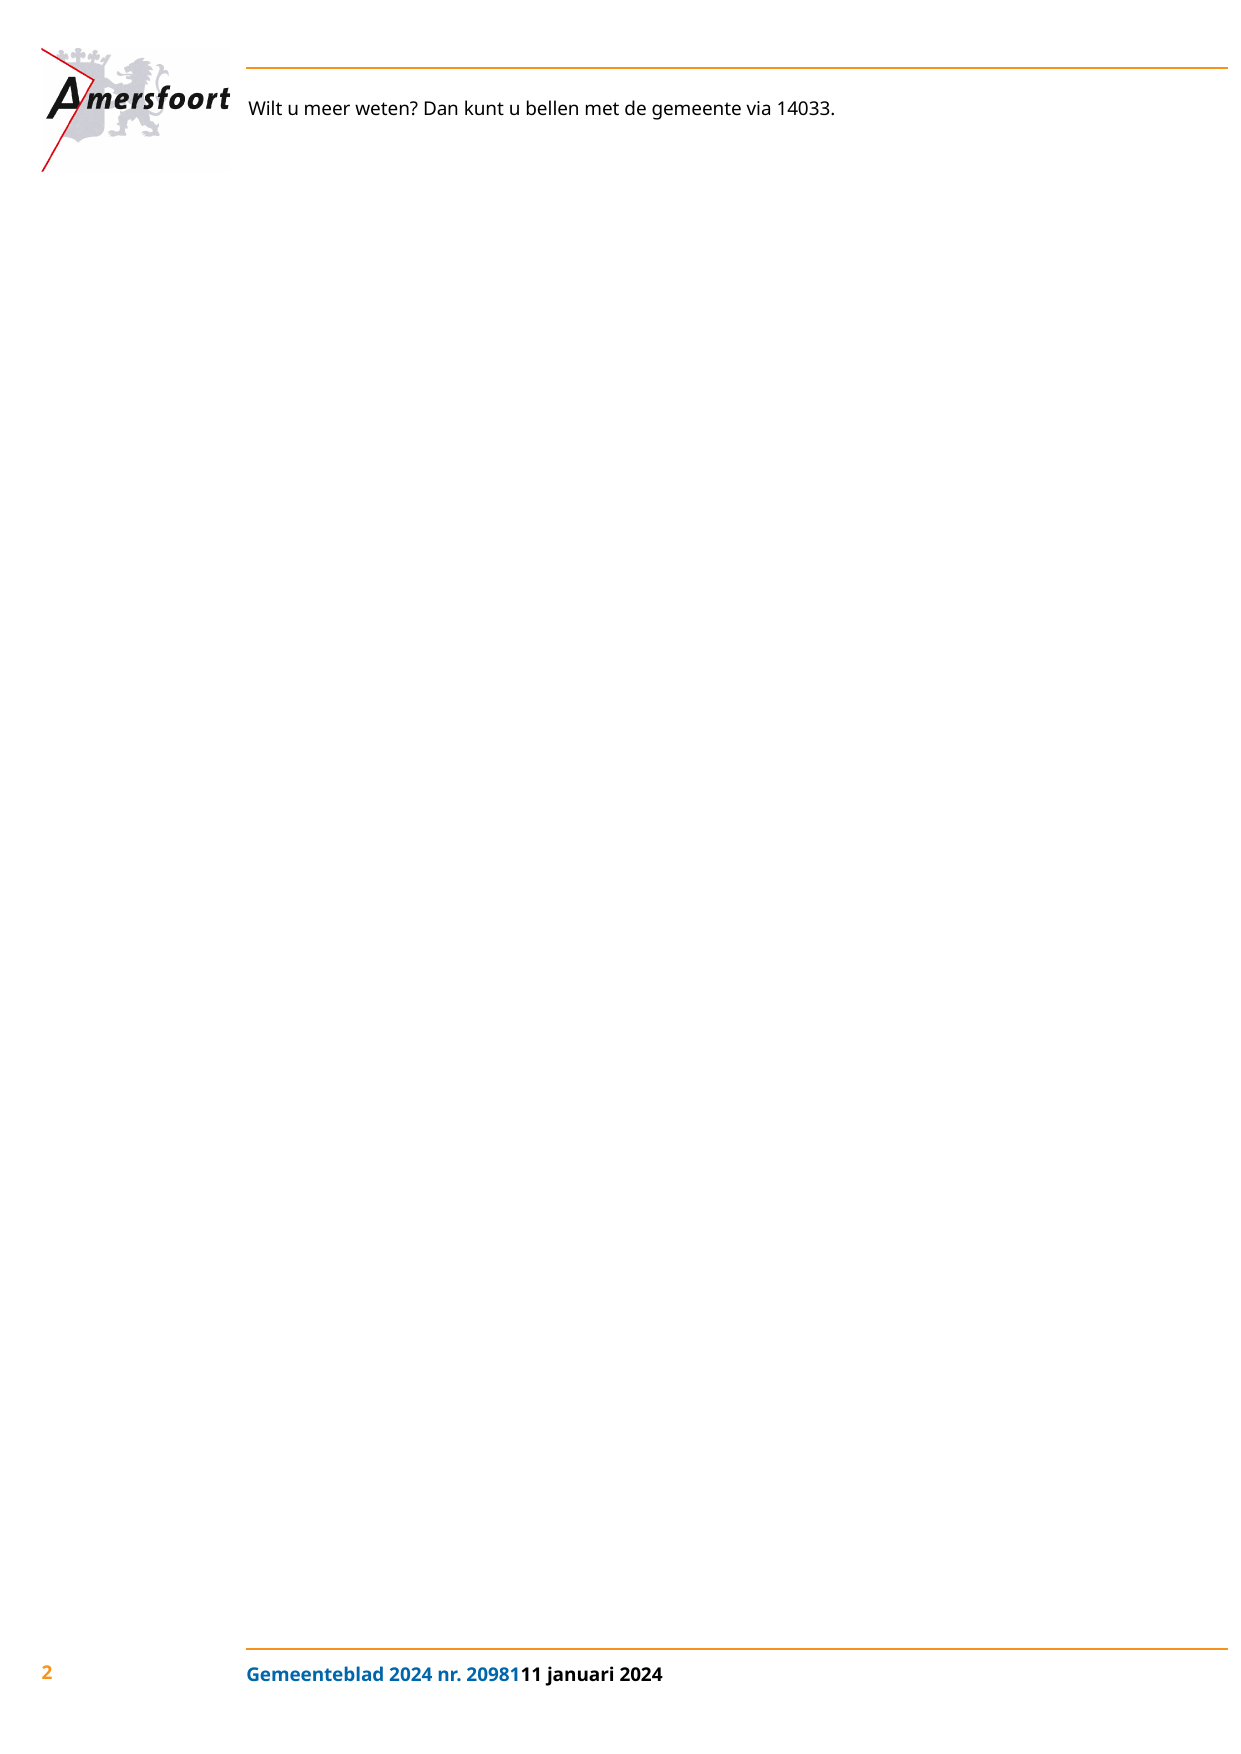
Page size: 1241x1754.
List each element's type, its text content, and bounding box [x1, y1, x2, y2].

picture [41, 47, 231, 172]
text Wilt u meer weten? Dan kunt u bellen met de gemeente via 14033. [248, 95, 1152, 121]
